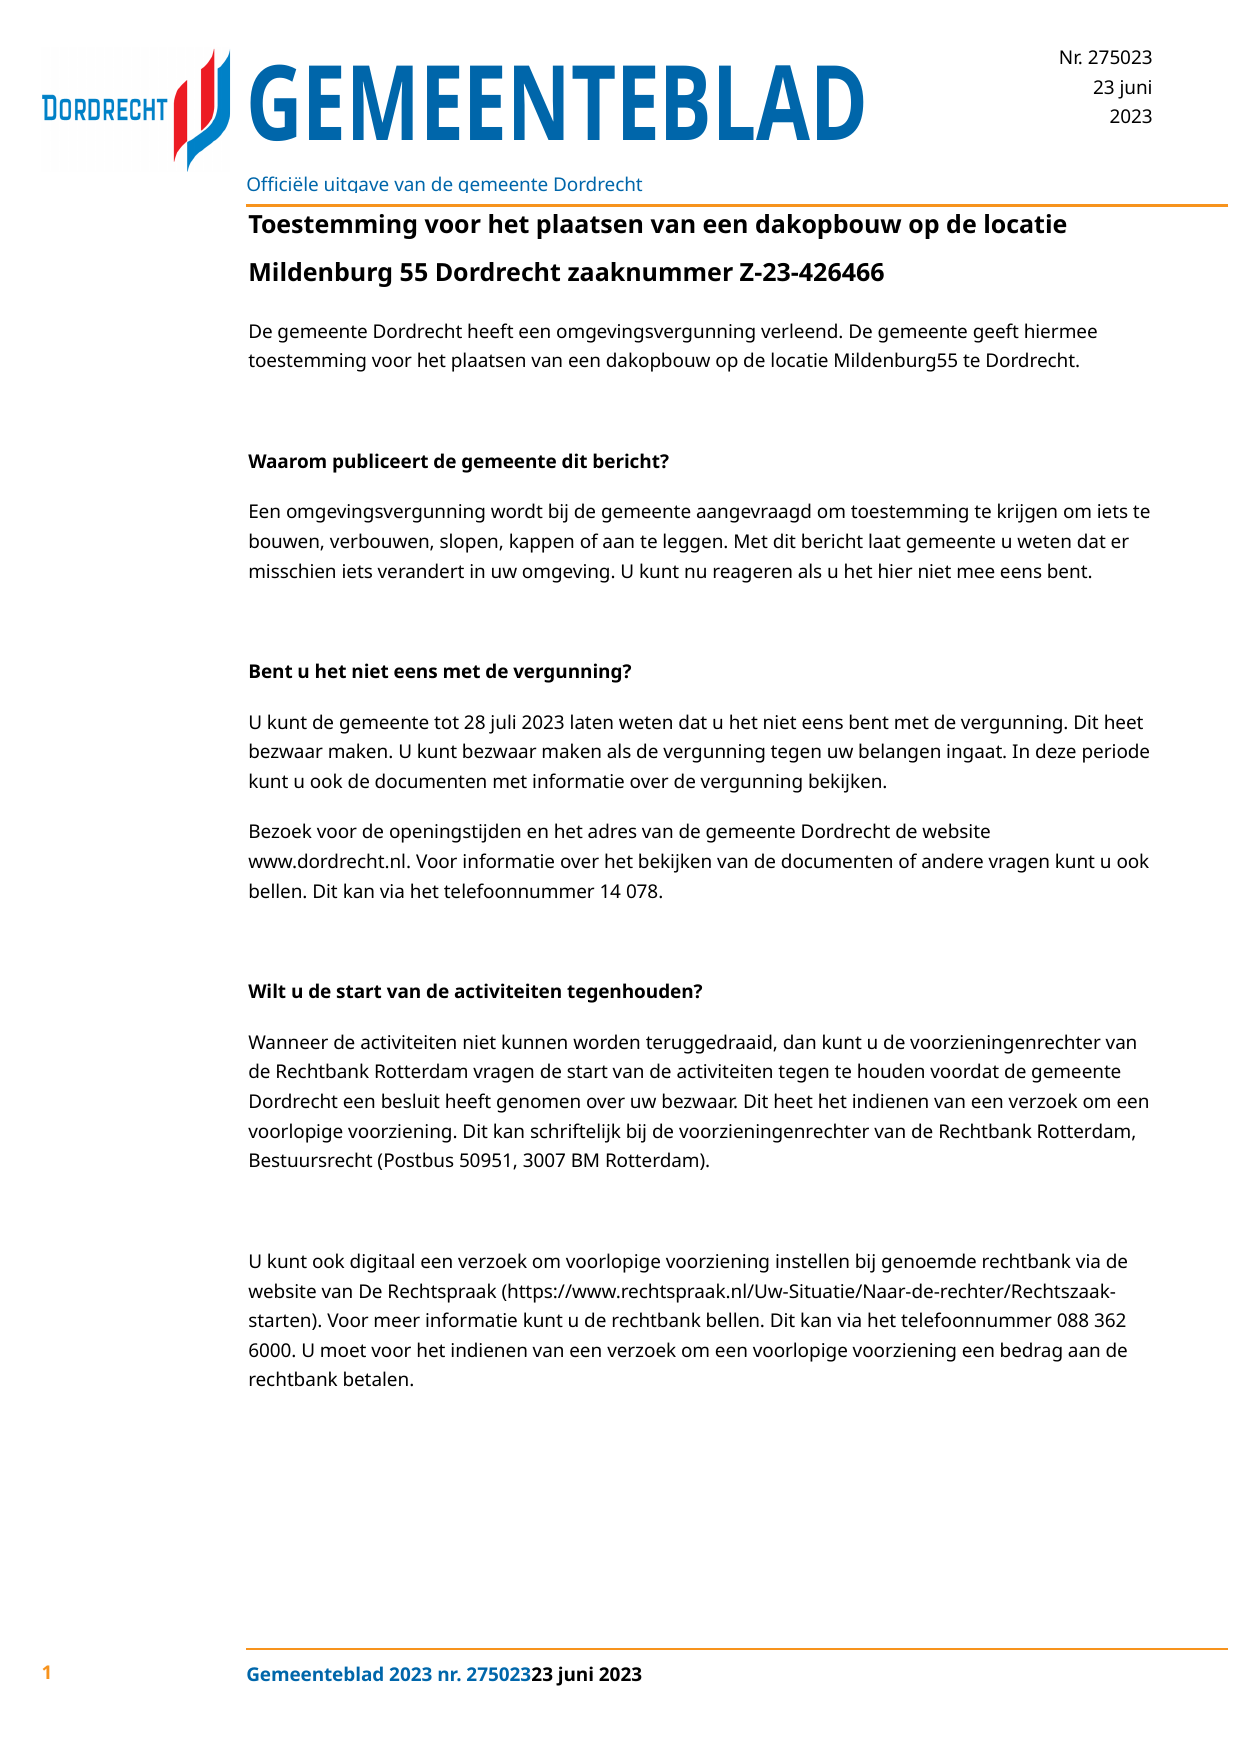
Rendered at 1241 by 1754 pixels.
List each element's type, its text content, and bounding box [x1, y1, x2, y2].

text Een omgevingsvergunning wordt bij de gemeente aangevraagd om toestemming te krijgen om iets te bouwen, verbouwen, slopen, kappen of aan te leggen. Met dit bericht laat gemeente u weten dat er misschien iets verandert in uw omgeving. U kunt nu reageren als u het hier niet mee eens bent. [248, 499, 1152, 584]
text Toestemming voor het plaatsen van een dakopbouw op de locatie Mildenburg 55 Dordrecht zaaknummer Z-23-426466 [248, 207, 1152, 288]
picture [41, 47, 231, 172]
text Wanneer de activiteiten niet kunnen worden teruggedraaid, dan kunt u de voorzieningenrechter van de Rechtbank Rotterdam vragen de start van de activiteiten tegen te houden voordat de gemeente Dordrecht een besluit heeft genomen over uw bezwaar. Dit heet het indienen van een verzoek om een voorlopige voorziening. Dit kan schriftelijk bij de voorzieningenrechter van de Rechtbank Rotterdam, Bestuursrecht (Postbus 50951, 3007 BM Rotterdam). [248, 1029, 1152, 1173]
text Wilt u de start van de activiteiten tegenhouden? [248, 979, 1152, 1004]
text Bent u het niet eens met de vergunning? [248, 659, 1152, 684]
text De gemeente Dordrecht heeft een omgevingsvergunning verleend. De gemeente geeft hiermee toestemming voor het plaatsen van een dakopbouw op de locatie Mildenburg55 te Dordrecht. [248, 318, 1152, 373]
text U kunt de gemeente tot 28 juli 2023 laten weten dat u het niet eens bent met de vergunning. Dit heet bezwaar maken. U kunt bezwaar maken als de vergunning tegen uw belangen ingaat. In deze periode kunt u ook de documenten met informatie over de vergunning bekijken. [248, 709, 1152, 794]
text Waarom publiceert de gemeente dit bericht? [248, 448, 1152, 474]
text U kunt ook digitaal een verzoek om voorlopige voorziening instellen bij genoemde rechtbank via de website van De Rechtspraak (https://www.rechtspraak.nl/Uw-Situatie/Naar-de-rechter/Rechtszaak-starten). Voor meer informatie kunt u de rechtbank bellen. Dit kan via het telefoonnummer 088 362 6000. U moet voor het indienen van een verzoek om een voorlopige voorziening een bedrag aan de rechtbank betalen. [248, 1248, 1152, 1392]
text Bezoek voor de openingstijden en het adres van de gemeente Dordrecht de website www.dordrecht.nl. Voor informatie over het bekijken van de documenten of andere vragen kunt u ook bellen. Dit kan via het telefoonnummer 14 078. [248, 819, 1152, 904]
